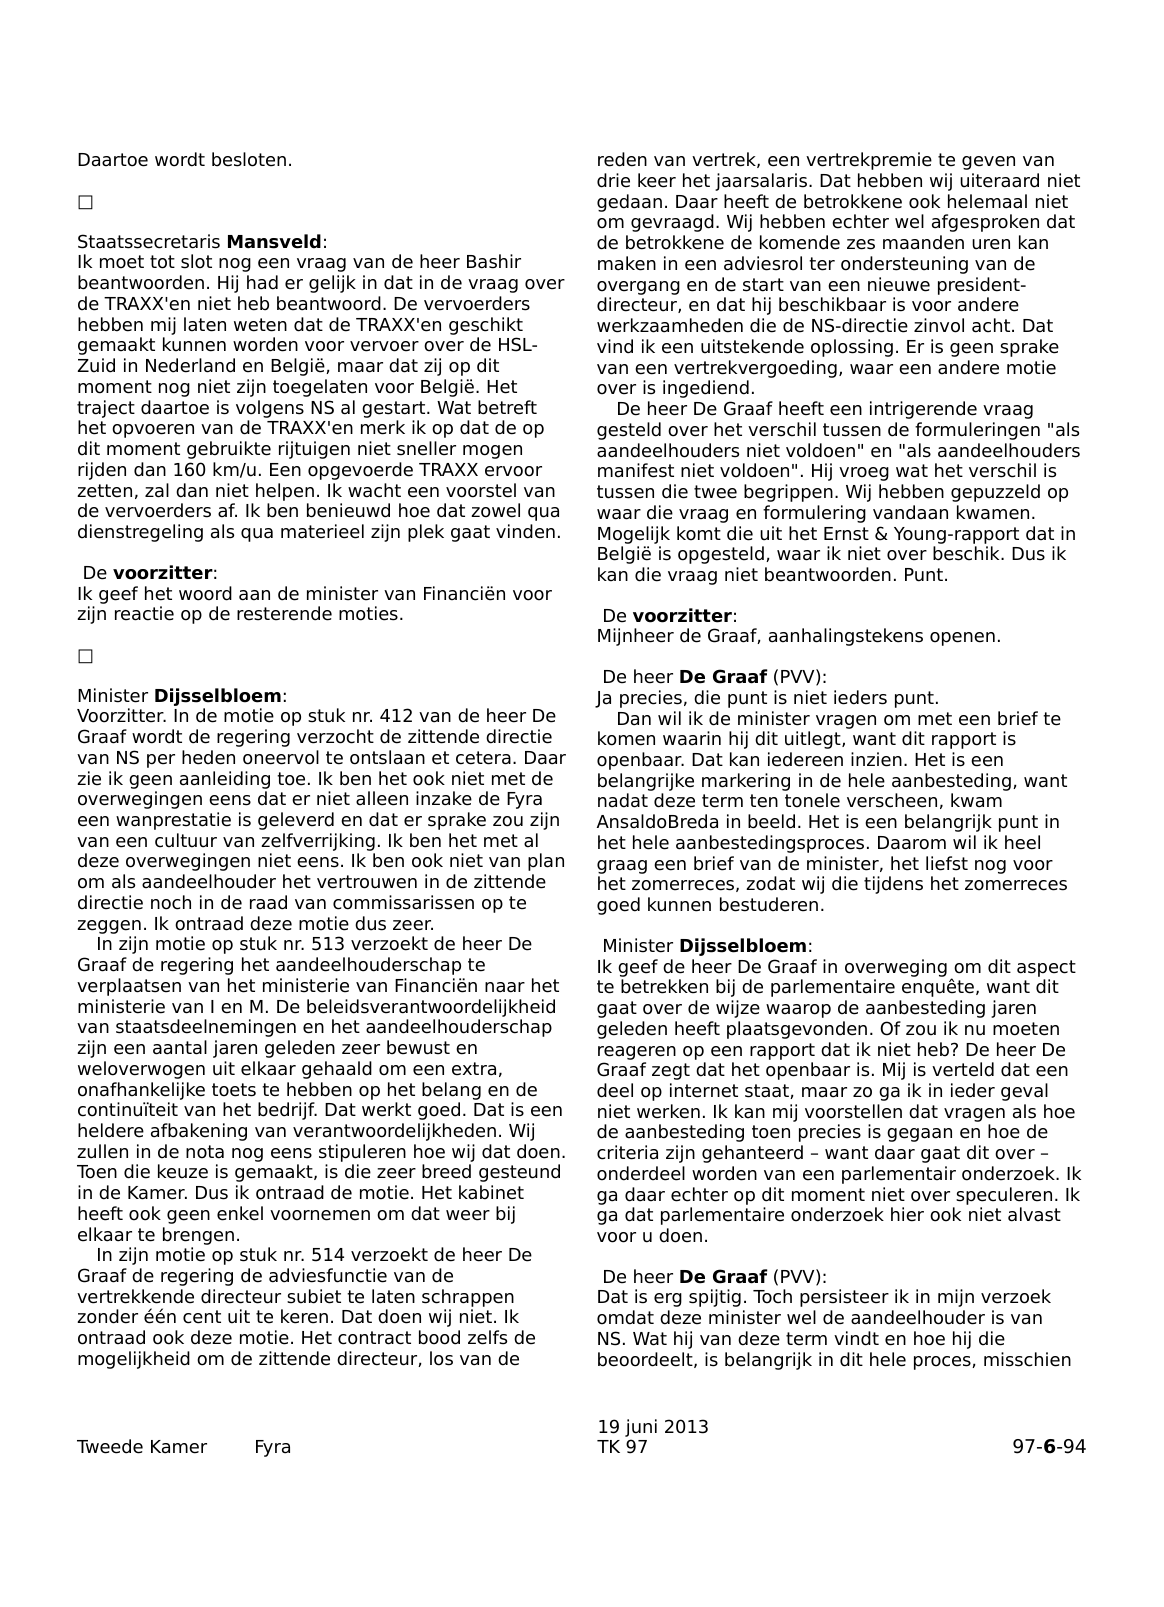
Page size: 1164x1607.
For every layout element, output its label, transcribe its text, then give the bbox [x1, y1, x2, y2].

text □ [77, 191, 567, 212]
text Voorzitter. In de motie op stuk nr. 412 van de heer De Graaf wordt de regering verzocht de zittende directie van NS per heden oneervol te ontslaan et cetera. Daar zie ik geen aanleiding toe. Ik ben het ook niet met de overwegingen eens dat er niet alleen inzake de Fyra een wanprestatie is geleverd en dat er sprake zou zijn van een cultuur van zelfverrijking. Ik ben het met al deze overwegingen niet eens. Ik ben ook niet van plan om als aandeelhouder het vertrouwen in de zittende directie noch in de raad van commissarissen op te zeggen. Ik ontraad deze motie dus zeer. [77, 706, 567, 934]
text Ik moet tot slot nog een vraag van de heer Bashir beantwoorden. Hij had er gelijk in dat in de vraag over de TRAXX'en niet heb beantwoord. De vervoerders hebben mij laten weten dat de TRAXX'en geschikt gemaakt kunnen worden voor vervoer over de HSL-Zuid in Nederland en België, maar dat zij op dit moment nog niet zijn toegelaten voor België. Het traject daartoe is volgens NS al gestart. Wat betreft het opvoeren van de TRAXX'en merk ik op dat de op dit moment gebruikte rijtuigen niet sneller mogen rijden dan 160 km/u. Een opgevoerde TRAXX ervoor zetten, zal dan niet helpen. Ik wacht een voorstel van de vervoerders af. Ik ben benieuwd hoe dat zowel qua dienstregeling als qua materieel zijn plek gaat vinden. [77, 252, 567, 543]
text Minister Dijsselbloem: [596, 936, 1087, 956]
text Staatssecretaris Mansveld: [77, 232, 567, 252]
text De voorzitter: [77, 563, 567, 583]
text reden van vertrek, een vertrekpremie te geven van drie keer het jaarsalaris. Dat hebben wij uiteraard niet gedaan. Daar heeft de betrokkene ook helemaal niet om gevraagd. Wij hebben echter wel afgesproken dat de betrokkene de komende zes maanden uren kan maken in een adviesrol ter ondersteuning van de overgang en de start van een nieuwe president-directeur, en dat hij beschikbaar is voor andere werkzaamheden die de NS-directie zinvol acht. Dat vind ik een uitstekende oplossing. Er is geen sprake van een vertrekvergoeding, waar een andere motie over is ingediend. [596, 150, 1087, 399]
text Minister Dijsselbloem: [77, 686, 567, 706]
text De voorzitter: [596, 606, 1087, 626]
text Mijnheer de Graaf, aanhalingstekens openen. [596, 626, 1087, 647]
text □ [77, 645, 567, 666]
text Dat is erg spijtig. Toch persisteer ik in mijn verzoek omdat deze minister wel de aandeelhouder is van NS. Wat hij van deze term vindt en hoe hij die beoordeelt, is belangrijk in dit hele proces, misschien [596, 1287, 1087, 1370]
text Ik geef het woord aan de minister van Financiën voor zijn reactie op de resterende moties. [77, 583, 567, 625]
text In zijn motie op stuk nr. 513 verzoekt de heer De Graaf de regering het aandeelhouderschap te verplaatsen van het ministerie van Financiën naar het ministerie van I en M. De beleidsverantwoordelijkheid van staatsdeelnemingen en het aandeelhouderschap zijn een aantal jaren geleden zeer bewust en weloverwogen uit elkaar gehaald om een extra, onafhankelijke toets te hebben op het belang en de continuïteit van het bedrijf. Dat werkt goed. Dat is een heldere afbakening van verantwoordelijkheden. Wij zullen in de nota nog eens stipuleren hoe wij dat doen. Toen die keuze is gemaakt, is die zeer breed gesteund in de Kamer. Dus ik ontraad de motie. Het kabinet heeft ook geen enkel voornemen om dat weer bij elkaar te brengen. [77, 934, 567, 1245]
text De heer De Graaf (PVV): [596, 667, 1087, 688]
text In zijn motie op stuk nr. 514 verzoekt de heer De Graaf de regering de adviesfunctie van de vertrekkende directeur subiet te laten schrappen zonder één cent uit te keren. Dat doen wij niet. Ik ontraad ook deze motie. Het contract bood zelfs de mogelijkheid om de zittende directeur, los van de [77, 1245, 567, 1369]
text De heer De Graaf (PVV): [596, 1267, 1087, 1287]
text Dan wil ik de minister vragen om met een brief te komen waarin hij dit uitlegt, want dit rapport is openbaar. Dat kan iedereen inzien. Het is een belangrijke markering in de hele aanbesteding, want nadat deze term ten tonele verscheen, kwam AnsaldoBreda in beeld. Het is een belangrijk punt in het hele aanbestedingsproces. Daarom wil ik heel graag een brief van de minister, het liefst nog voor het zomerreces, zodat wij die tijdens het zomerreces goed kunnen bestuderen. [596, 708, 1087, 916]
text De heer De Graaf heeft een intrigerende vraag gesteld over het verschil tussen de formuleringen "als aandeelhouders niet voldoen" en "als aandeelhouders manifest niet voldoen". Hij vroeg wat het verschil is tussen die twee begrippen. Wij hebben gepuzzeld op waar die vraag en formulering vandaan kwamen. Mogelijk komt die uit het Ernst & Young-rapport dat in België is opgesteld, waar ik niet over beschik. Dus ik kan die vraag niet beantwoorden. Punt. [596, 399, 1087, 586]
text Ik geef de heer De Graaf in overweging om dit aspect te betrekken bij de parlementaire enquête, want dit gaat over de wijze waarop de aanbesteding jaren geleden heeft plaatsgevonden. Of zou ik nu moeten reageren op een rapport dat ik niet heb? De heer De Graaf zegt dat het openbaar is. Mij is verteld dat een deel op internet staat, maar zo ga ik in ieder geval niet werken. Ik kan mij voorstellen dat vragen als hoe de aanbesteding toen precies is gegaan en hoe de criteria zijn gehanteerd – want daar gaat dit over – onderdeel worden van een parlementair onderzoek. Ik ga daar echter op dit moment niet over speculeren. Ik ga dat parlementaire onderzoek hier ook niet alvast voor u doen. [596, 956, 1087, 1247]
text Ja precies, die punt is niet ieders punt. [596, 688, 1087, 708]
text Daartoe wordt besloten. [77, 150, 567, 171]
